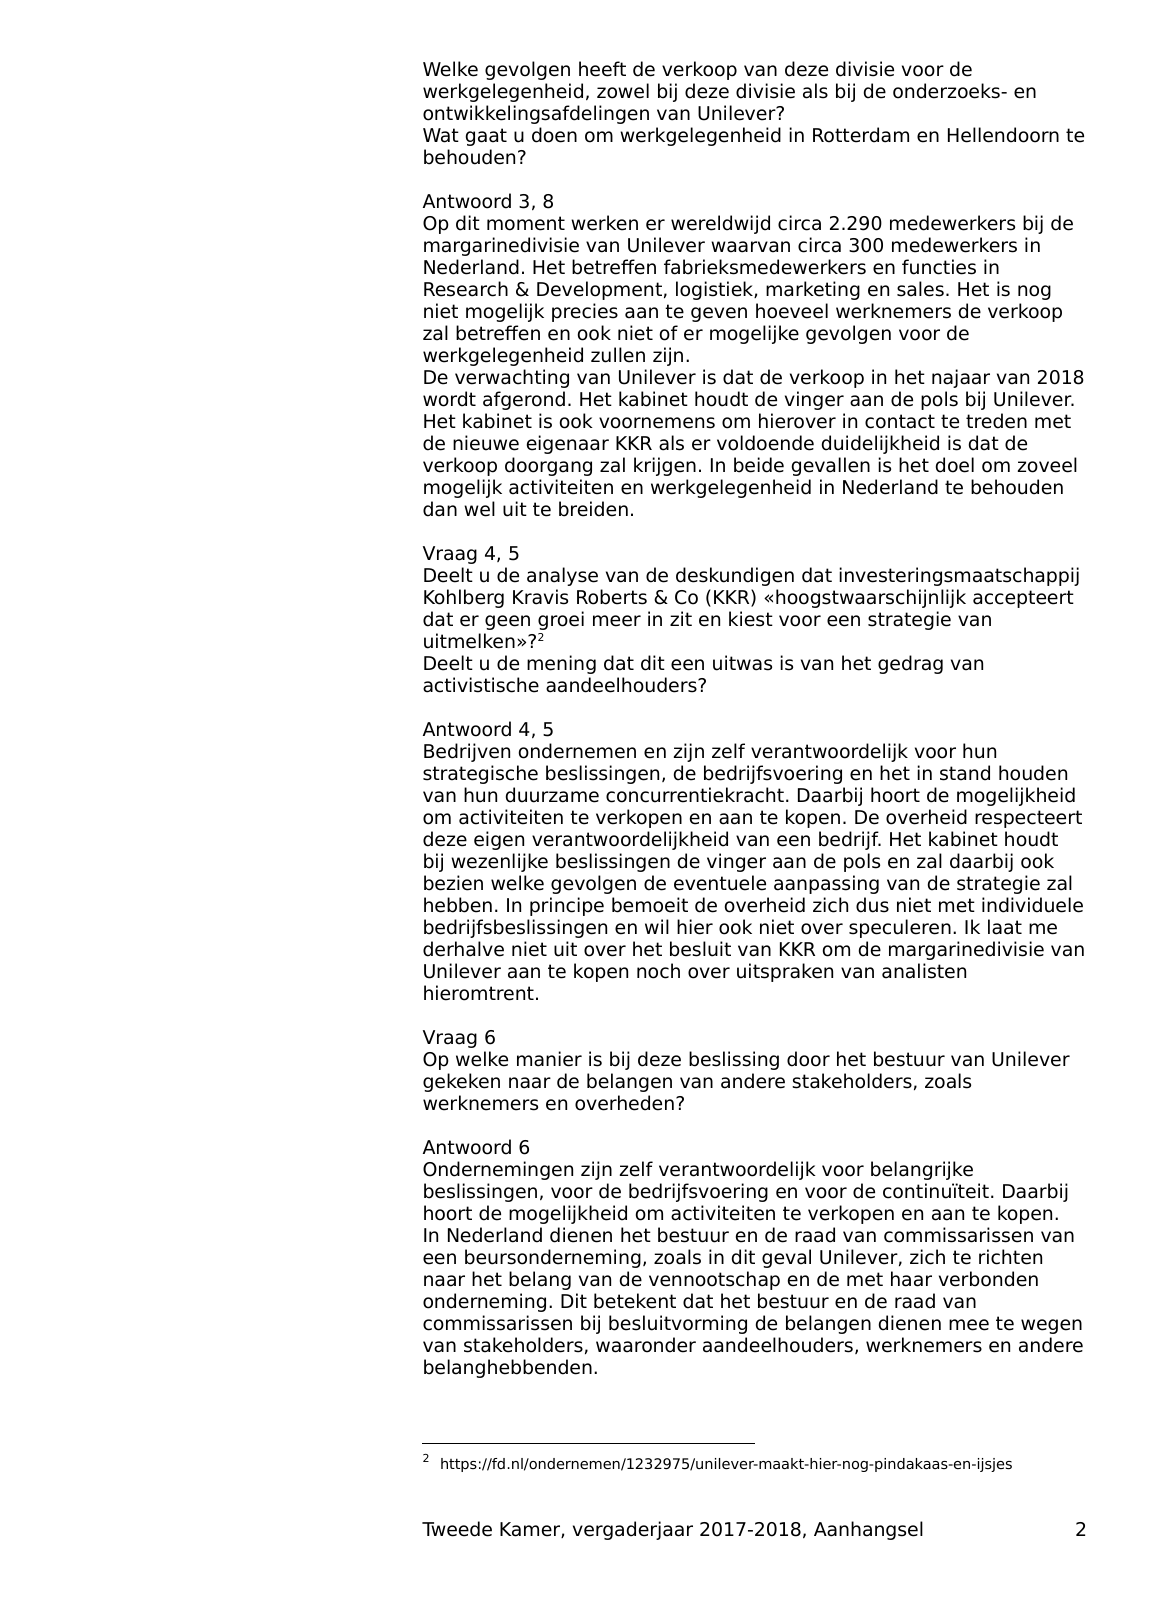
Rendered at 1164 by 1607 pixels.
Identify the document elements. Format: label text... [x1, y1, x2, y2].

text Vraag 6 [422, 1027, 1087, 1049]
text https://fd.nl/ondernemen/1232975/unilever-maakt-hier-nog-pindakaas-en-ijsjes [422, 1452, 1087, 1474]
text Op dit moment werken er wereldwijd circa 2.290 medewerkers bij de margarinedivisie van Unilever waarvan circa 300 medewerkers in Nederland. Het betreffen fabrieksmedewerkers en functies in Research & Development, logistiek, marketing en sales. Het is nog niet mogelijk precies aan te geven hoeveel werknemers de verkoop zal betreffen en ook niet of er mogelijke gevolgen voor de werkgelegenheid zullen zijn. [422, 213, 1087, 367]
text Bedrijven ondernemen en zijn zelf verantwoordelijk voor hun strategische beslissingen, de bedrijfsvoering en het in stand houden van hun duurzame concurrentiekracht. Daarbij hoort de mogelijkheid om activiteiten te verkopen en aan te kopen. De overheid respecteert deze eigen verantwoordelijkheid van een bedrijf. Het kabinet houdt bij wezenlijke beslissingen de vinger aan de pols en zal daarbij ook bezien welke gevolgen de eventuele aanpassing van de strategie zal hebben. In principe bemoeit de overheid zich dus niet met individuele bedrijfsbeslissingen en wil hier ook niet over speculeren. Ik laat me derhalve niet uit over het besluit van KKR om de margarinedivisie van Unilever aan te kopen noch over uitspraken van analisten hieromtrent. [422, 741, 1087, 1005]
text Vraag 4, 5 [422, 543, 1087, 565]
text Ondernemingen zijn zelf verantwoordelijk voor belangrijke beslissingen, voor de bedrijfsvoering en voor de continuïteit. Daarbij hoort de mogelijkheid om activiteiten te verkopen en aan te kopen. [422, 1159, 1087, 1225]
text In Nederland dienen het bestuur en de raad van commissarissen van een beursonderneming, zoals in dit geval Unilever, zich te richten naar het belang van de vennootschap en de met haar verbonden onderneming. Dit betekent dat het bestuur en de raad van commissarissen bij besluitvorming de belangen dienen mee te wegen van stakeholders, waaronder aandeelhouders, werknemers en andere belanghebbenden. [422, 1225, 1087, 1379]
text Antwoord 4, 5 [422, 719, 1087, 741]
text Deelt u de analyse van de deskundigen dat investeringsmaatschappij Kohlberg Kravis Roberts & Co (KKR) «hoogstwaarschijnlijk accepteert dat er geen groei meer in zit en kiest voor een strategie van uitmelken»? [422, 565, 1087, 653]
text Op welke manier is bij deze beslissing door het bestuur van Unilever gekeken naar de belangen van andere stakeholders, zoals werknemers en overheden? [422, 1049, 1087, 1115]
text Antwoord 3, 8 [422, 191, 1087, 213]
text Antwoord 6 [422, 1137, 1087, 1159]
text De verwachting van Unilever is dat de verkoop in het najaar van 2018 wordt afgerond. Het kabinet houdt de vinger aan de pols bij Unilever. Het kabinet is ook voornemens om hierover in contact te treden met de nieuwe eigenaar KKR als er voldoende duidelijkheid is dat de verkoop doorgang zal krijgen. In beide gevallen is het doel om zoveel mogelijk activiteiten en werkgelegenheid in Nederland te behouden dan wel uit te breiden. [422, 367, 1087, 521]
text Wat gaat u doen om werkgelegenheid in Rotterdam en Hellendoorn te behouden? [422, 125, 1087, 169]
text Welke gevolgen heeft de verkoop van deze divisie voor de werkgelegenheid, zowel bij deze divisie als bij de onderzoeks- en ontwikkelingsafdelingen van Unilever? [422, 59, 1087, 125]
text Deelt u de mening dat dit een uitwas is van het gedrag van activistische aandeelhouders? [422, 653, 1087, 697]
